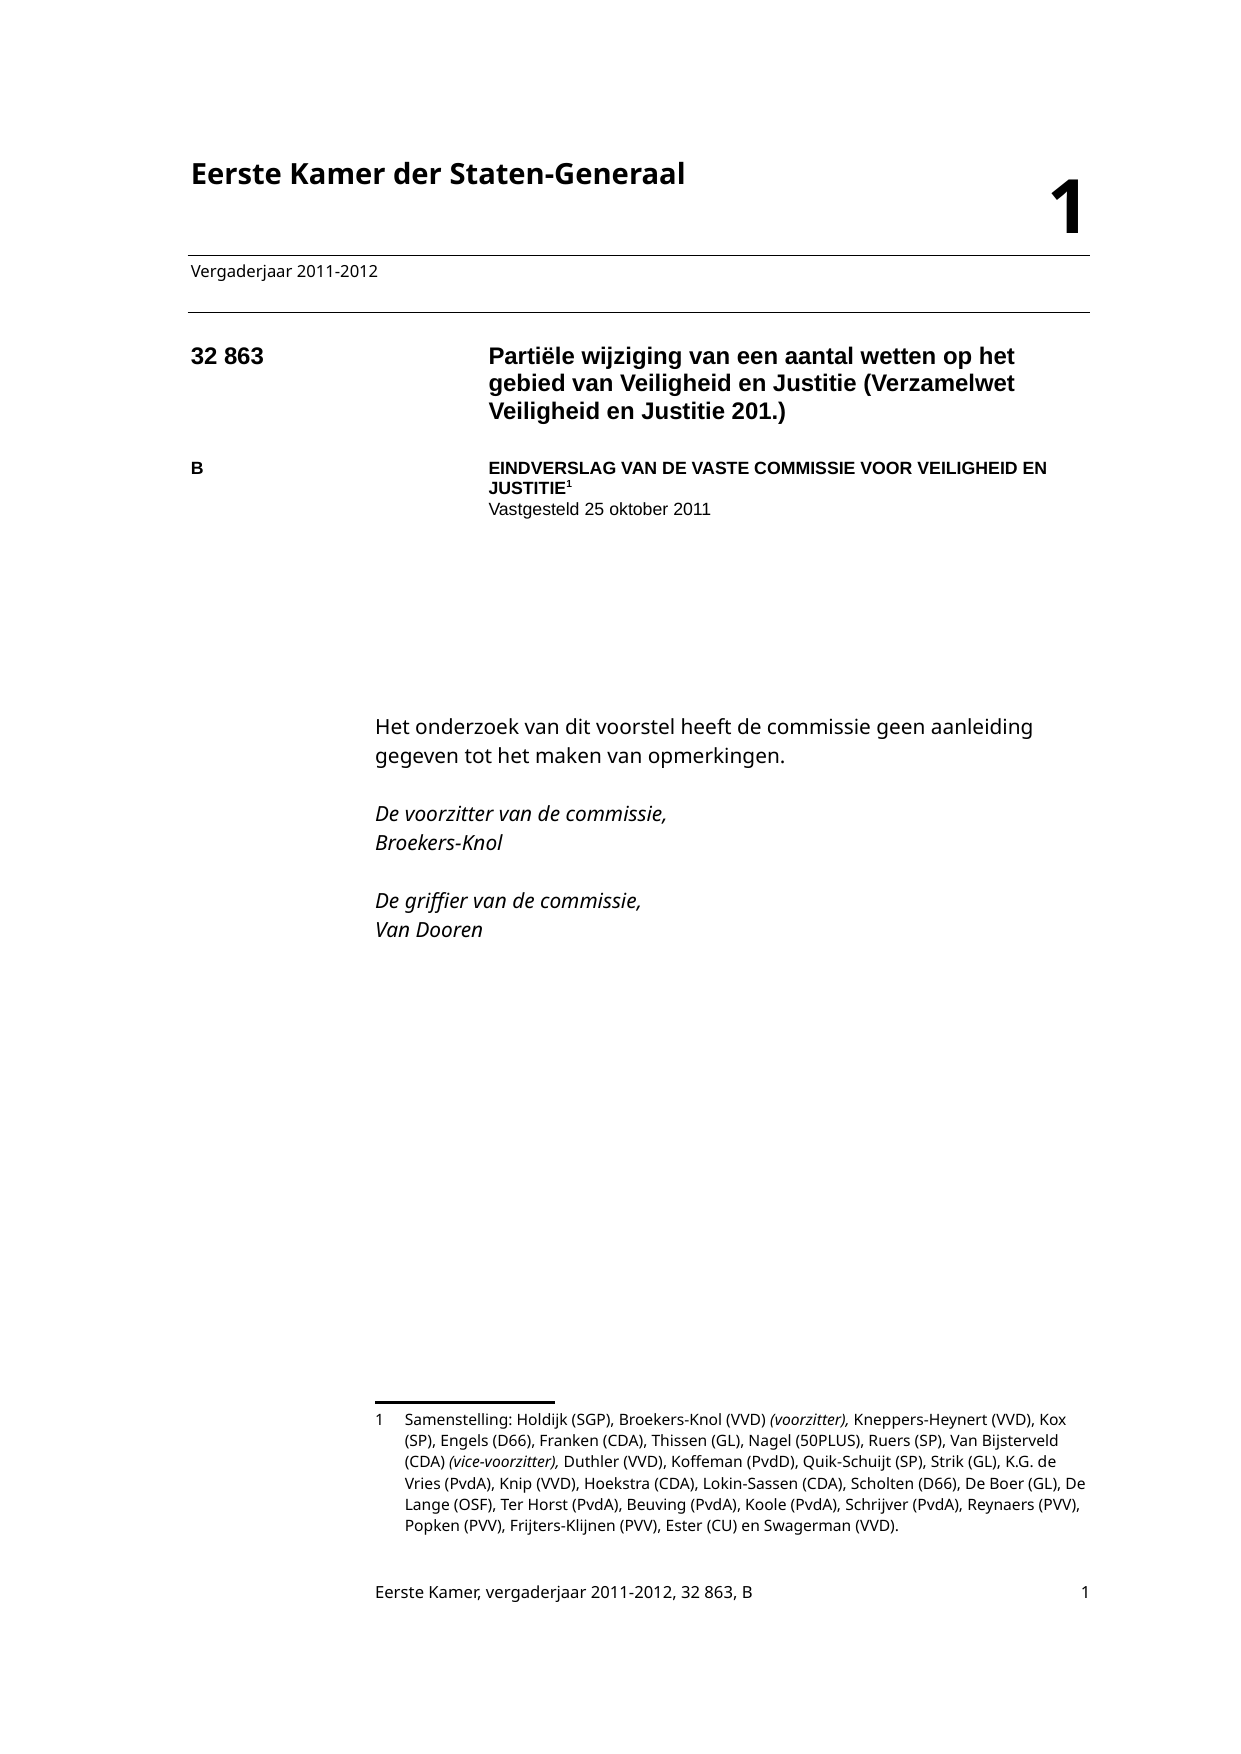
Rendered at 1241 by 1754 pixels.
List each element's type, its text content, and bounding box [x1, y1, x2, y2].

text Van Dooren [375, 915, 1090, 943]
table_cell B [188, 455, 485, 594]
table_cell 32 863 [188, 339, 485, 454]
text De griffier van de commissie, [375, 886, 1090, 915]
table_cell [485, 256, 1090, 312]
text Het onderzoek van dit voorstel heeft de commissie geen aanleiding gegeven tot het maken van opmerkingen. [375, 712, 1090, 769]
table_cell [485, 313, 1090, 339]
table_cell Partiële wijziging van een aantal wetten op het gebied van Veiligheid en Justitie (Verzamelwet Veiligheid en Justitie 201.) [485, 339, 1090, 454]
table_cell [188, 313, 485, 339]
table_header 1 [910, 150, 1090, 255]
table_cell Vergaderjaar 2011-2012 [188, 256, 485, 312]
table_cell EINDVERSLAG VAN DE VASTE COMMISSIE VOOR VEILIGHEID EN JUSTITIE Vastgesteld 25 oktober 2011 [485, 455, 1090, 594]
text Broekers-Knol [375, 828, 1090, 856]
table_header Eerste Kamer der Staten-Generaal [188, 150, 909, 255]
text De voorzitter van de commissie, [375, 799, 1090, 828]
